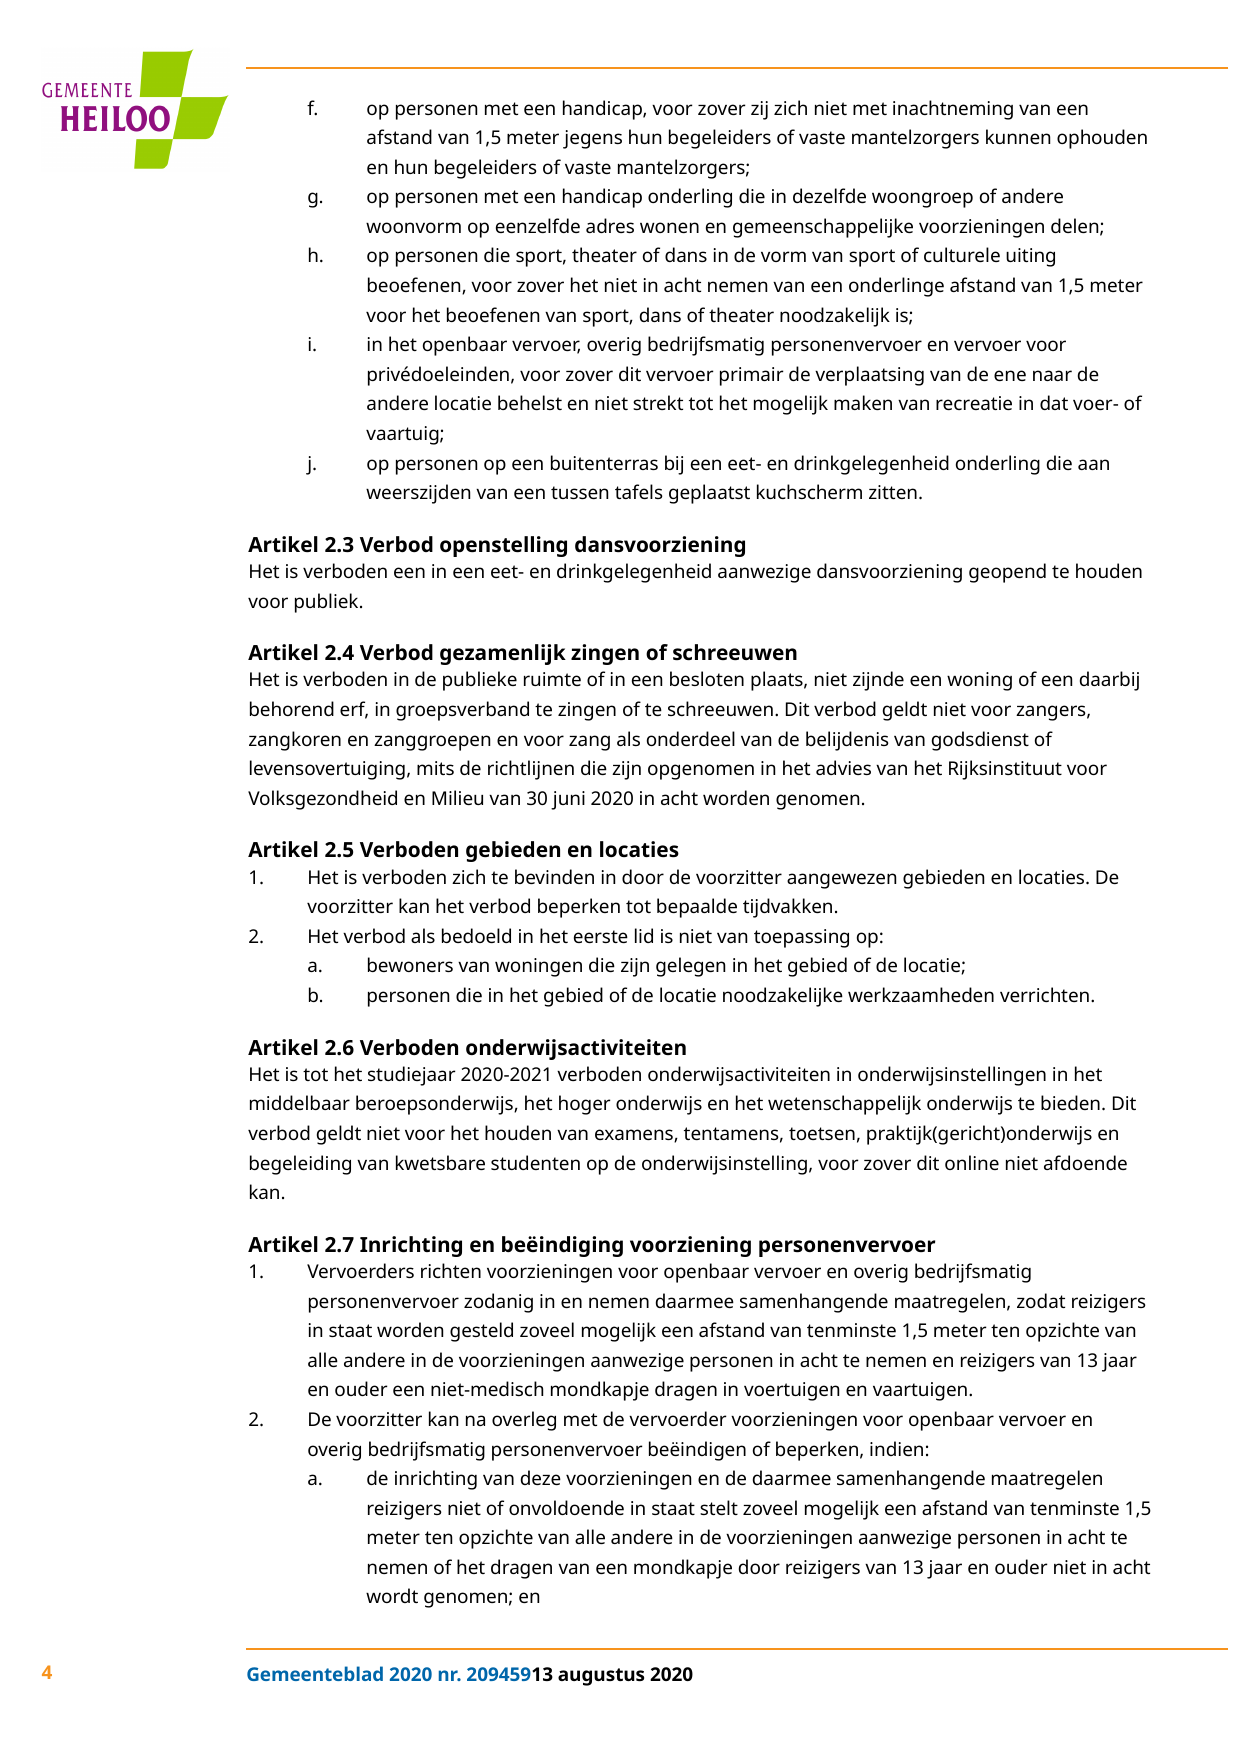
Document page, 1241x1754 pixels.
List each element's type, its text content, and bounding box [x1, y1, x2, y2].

list op personen op een buitenterras bij een eet- en drinkgelegenheid onderling die aan weerszijden van een tussen tafels geplaatst kuchscherm zitten. [307, 450, 1152, 505]
text Artikel 2.7 Inrichting en beëindiging voorziening personenvervoer [248, 1230, 1152, 1258]
list bewoners van woningen die zijn gelegen in het gebied of de locatie; [307, 953, 1152, 978]
list personen die in het gebied of de locatie noodzakelijke werkzaamheden verrichten. [307, 982, 1152, 1008]
text Artikel 2.3 Verbod openstelling dansvoorziening [248, 530, 1152, 558]
list in het openbaar vervoer, overig bedrijfsmatig personenvervoer en vervoer voor privédoeleinden, voor zover dit vervoer primair de verplaatsing van de ene naar de andere locatie behelst en niet strekt tot het mogelijk maken van recreatie in dat voer- of vaartuig; [307, 331, 1152, 446]
text Het is tot het studiejaar 2020-2021 verboden onderwijsactiviteiten in onderwijsinstellingen in het middelbaar beroepsonderwijs, het hoger onderwijs en het wetenschappelijk onderwijs te bieden. Dit verbod geldt niet voor het houden van examens, tentamens, toetsen, praktijk(gericht)onderwijs en begeleiding van kwetsbare studenten op de onderwijsinstelling, voor zover dit online niet afdoende kan. [248, 1061, 1152, 1205]
text Artikel 2.4 Verbod gezamenlijk zingen of schreeuwen [248, 638, 1152, 667]
list de inrichting van deze voorzieningen en de daarmee samenhangende maatregelen reizigers niet of onvoldoende in staat stelt zoveel mogelijk een afstand van tenminste 1,5 meter ten opzichte van alle andere in de voorzieningen aanwezige personen in acht te nemen of het dragen van een mondkapje door reizigers van 13 jaar en ouder niet in acht wordt genomen; en [307, 1465, 1152, 1609]
text Het is verboden een in een eet- en drinkgelegenheid aanwezige dansvoorziening geopend te houden voor publiek. [248, 558, 1152, 613]
list op personen met een handicap onderling die in dezelfde woongroep of andere woonvorm op eenzelfde adres wonen en gemeenschappelijke voorzieningen delen; [307, 183, 1152, 239]
list Het verbod als bedoeld in het eerste lid is niet van toepassing op: [248, 923, 1152, 949]
list De voorzitter kan na overleg met de vervoerder voorzieningen voor openbaar vervoer en overig bedrijfsmatig personenvervoer beëindigen of beperken, indien: [248, 1406, 1152, 1461]
text Het is verboden in de publieke ruimte of in een besloten plaats, niet zijnde een woning of een daarbij behorend erf, in groepsverband te zingen of te schreeuwen. Dit verbod geldt niet voor zangers, zangkoren en zanggroepen en voor zang als onderdeel van de belijdenis van godsdienst of levensovertuiging, mits de richtlijnen die zijn opgenomen in het advies van het Rijksinstituut voor Volksgezondheid en Milieu van 30 juni 2020 in acht worden genomen. [248, 667, 1152, 811]
list op personen met een handicap, voor zover zij zich niet met inachtneming van een afstand van 1,5 meter jegens hun begeleiders of vaste mantelzorgers kunnen ophouden en hun begeleiders of vaste mantelzorgers; [307, 95, 1152, 180]
list op personen die sport, theater of dans in de vorm van sport of culturele uiting beoefenen, voor zover het niet in acht nemen van een onderlinge afstand van 1,5 meter voor het beoefenen van sport, dans of theater noodzakelijk is; [307, 243, 1152, 328]
text Artikel 2.5 Verboden gebieden en locaties [248, 835, 1152, 864]
picture [41, 47, 231, 172]
text Artikel 2.6 Verboden onderwijsactiviteiten [248, 1033, 1152, 1061]
list Het is verboden zich te bevinden in door de voorzitter aangewezen gebieden en locaties. De voorzitter kan het verbod beperken tot bepaalde tijdvakken. [248, 864, 1152, 919]
list Vervoerders richten voorzieningen voor openbaar vervoer en overig bedrijfsmatig personenvervoer zodanig in en nemen daarmee samenhangende maatregelen, zodat reizigers in staat worden gesteld zoveel mogelijk een afstand van tenminste 1,5 meter ten opzichte van alle andere in de voorzieningen aanwezige personen in acht te nemen en reizigers van 13 jaar en ouder een niet-medisch mondkapje dragen in voertuigen en vaartuigen. [248, 1258, 1152, 1402]
